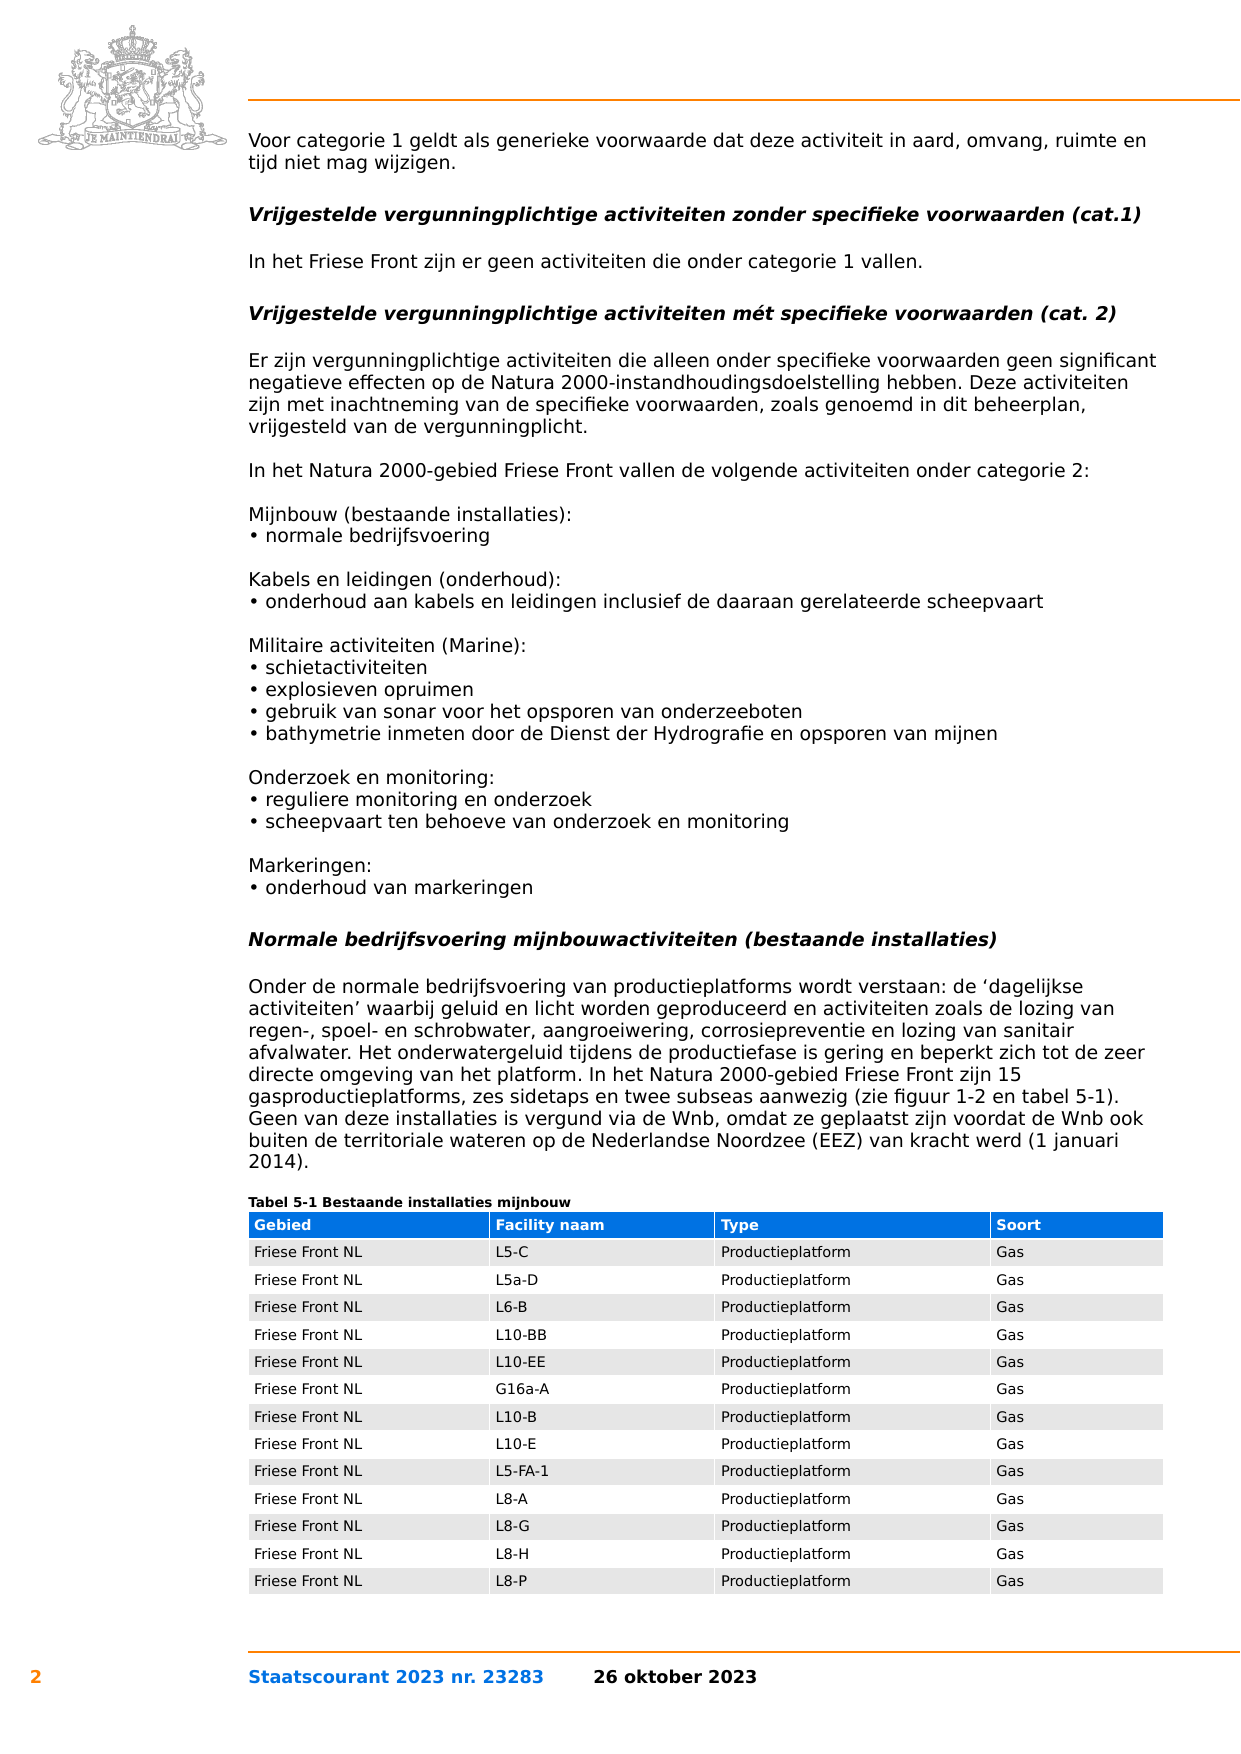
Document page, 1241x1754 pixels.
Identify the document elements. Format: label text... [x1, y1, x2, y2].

table_cell Productieplatform [715, 1459, 990, 1485]
table_cell Productieplatform [715, 1240, 990, 1266]
table_cell Gas [991, 1568, 1163, 1594]
table_cell Friese Front NL [249, 1294, 489, 1321]
table_cell Friese Front NL [249, 1376, 489, 1403]
table_cell Productieplatform [715, 1541, 990, 1567]
picture [38, 25, 227, 150]
table_cell Gas [991, 1267, 1163, 1293]
text • onderhoud van markeringen [248, 877, 1163, 899]
table_cell Gas [991, 1459, 1163, 1485]
table_cell Productieplatform [715, 1568, 990, 1594]
table_cell L5-C [490, 1240, 714, 1266]
table_cell L8-P [490, 1568, 714, 1594]
table_cell Gas [991, 1349, 1163, 1375]
table_cell L5a-D [490, 1267, 714, 1293]
table_header Tabel 5-1 Bestaande installaties mijnbouw [248, 1195, 1163, 1211]
table_cell Productieplatform [715, 1267, 990, 1293]
table_cell Productieplatform [715, 1404, 990, 1430]
table_cell Friese Front NL [249, 1349, 489, 1375]
table_cell Friese Front NL [249, 1514, 489, 1540]
table_cell Friese Front NL [249, 1240, 489, 1266]
table_cell L8-A [490, 1486, 714, 1512]
table_cell Gas [991, 1240, 1163, 1266]
table_cell Friese Front NL [249, 1404, 489, 1430]
table_cell G16a-A [490, 1376, 714, 1403]
table_cell Friese Front NL [249, 1459, 489, 1485]
table_cell Friese Front NL [249, 1322, 489, 1348]
table_cell Gas [991, 1376, 1163, 1403]
table_cell Soort [991, 1212, 1163, 1238]
text • explosieven opruimen [248, 679, 1163, 701]
table_cell Gas [991, 1541, 1163, 1567]
text • normale bedrijfsvoering [248, 525, 1163, 547]
text • reguliere monitoring en onderzoek [248, 789, 1163, 811]
table_cell L10-B [490, 1404, 714, 1430]
table_cell Productieplatform [715, 1514, 990, 1540]
text • onderhoud aan kabels en leidingen inclusief de daaraan gerelateerde scheepvaart [248, 591, 1163, 613]
table_cell Productieplatform [715, 1294, 990, 1321]
table_cell L8-H [490, 1541, 714, 1567]
table_cell Gas [991, 1294, 1163, 1321]
table_cell L10-BB [490, 1322, 714, 1348]
text In het Friese Front zijn er geen activiteiten die onder categorie 1 vallen. [248, 251, 1163, 273]
table_cell Facility naam [490, 1212, 714, 1238]
text Onderzoek en monitoring: [248, 767, 1163, 789]
table_cell Friese Front NL [249, 1486, 489, 1512]
table_cell Friese Front NL [249, 1431, 489, 1458]
text • gebruik van sonar voor het opsporen van onderzeeboten [248, 701, 1163, 723]
table_cell Type [715, 1212, 990, 1238]
table_cell Gas [991, 1404, 1163, 1430]
table_cell Gas [991, 1514, 1163, 1540]
text Militaire activiteiten (Marine): [248, 635, 1163, 657]
table_cell Friese Front NL [249, 1267, 489, 1293]
text Mijnbouw (bestaande installaties): [248, 503, 1163, 525]
table_cell L5-FA-1 [490, 1459, 714, 1485]
text In het Natura 2000-gebied Friese Front vallen de volgende activiteiten onder categorie 2: [248, 459, 1163, 482]
table_cell L6-B [490, 1294, 714, 1321]
table_cell Productieplatform [715, 1431, 990, 1458]
table_cell Productieplatform [715, 1376, 990, 1403]
text • bathymetrie inmeten door de Dienst der Hydrografie en opsporen van mijnen [248, 723, 1163, 745]
text Kabels en leidingen (onderhoud): [248, 569, 1163, 591]
table_cell Friese Front NL [249, 1541, 489, 1567]
table_cell L8-G [490, 1514, 714, 1540]
table_cell L10-E [490, 1431, 714, 1458]
table_cell Productieplatform [715, 1322, 990, 1348]
text • scheepvaart ten behoeve van onderzoek en monitoring [248, 811, 1163, 833]
text Er zijn vergunningplichtige activiteiten die alleen onder specifieke voorwaarden geen significant negatieve effecten op de Natura 2000-instandhoudingsdoelstelling hebben. Deze activiteiten zijn met inachtneming van de specifieke voorwaarden, zoals genoemd in dit beheerplan, vrijgesteld van de vergunningplicht. [248, 350, 1163, 438]
table_cell Gebied [249, 1212, 489, 1238]
table_cell Productieplatform [715, 1349, 990, 1375]
text • schietactiviteiten [248, 657, 1163, 679]
table_cell Gas [991, 1486, 1163, 1512]
subtitle Vrijgestelde vergunningplichtige activiteiten mét specifieke voorwaarden (cat. 2) [248, 303, 1163, 325]
table_cell L10-EE [490, 1349, 714, 1375]
subtitle Vrijgestelde vergunningplichtige activiteiten zonder specifieke voorwaarden (cat.1) [248, 204, 1163, 226]
table_cell Friese Front NL [249, 1568, 489, 1594]
table_cell Gas [991, 1431, 1163, 1458]
table_cell Gas [991, 1322, 1163, 1348]
text Voor categorie 1 geldt als generieke voorwaarde dat deze activiteit in aard, omvang, ruimte en tijd niet mag wijzigen. [248, 130, 1163, 174]
table_cell Productieplatform [715, 1486, 990, 1512]
text Markeringen: [248, 855, 1163, 877]
text Onder de normale bedrijfsvoering van productieplatforms wordt verstaan: de ‘dagelijkse activiteiten’ waarbij geluid en licht worden geproduceerd en activiteiten zoals de lozing van regen-, spoel- en schrobwater, aangroeiwering, corrosiepreventie en lozing van sanitair afvalwater. Het onderwatergeluid tijdens de productiefase is gering en beperkt zich tot de zeer directe omgeving van het platform. In het Natura 2000-gebied Friese Front zijn 15 gasproductieplatforms, zes sidetaps en twee subseas aanwezig (zie figuur 1-2 en tabel 5-1). Geen van deze installaties is vergund via de Wnb, omdat ze geplaatst zijn voordat de Wnb ook buiten de territoriale wateren op de Nederlandse Noordzee (EEZ) van kracht werd (1 januari 2014). [248, 976, 1163, 1173]
subtitle Normale bedrijfsvoering mijnbouwactiviteiten (bestaande installaties) [248, 929, 1163, 951]
